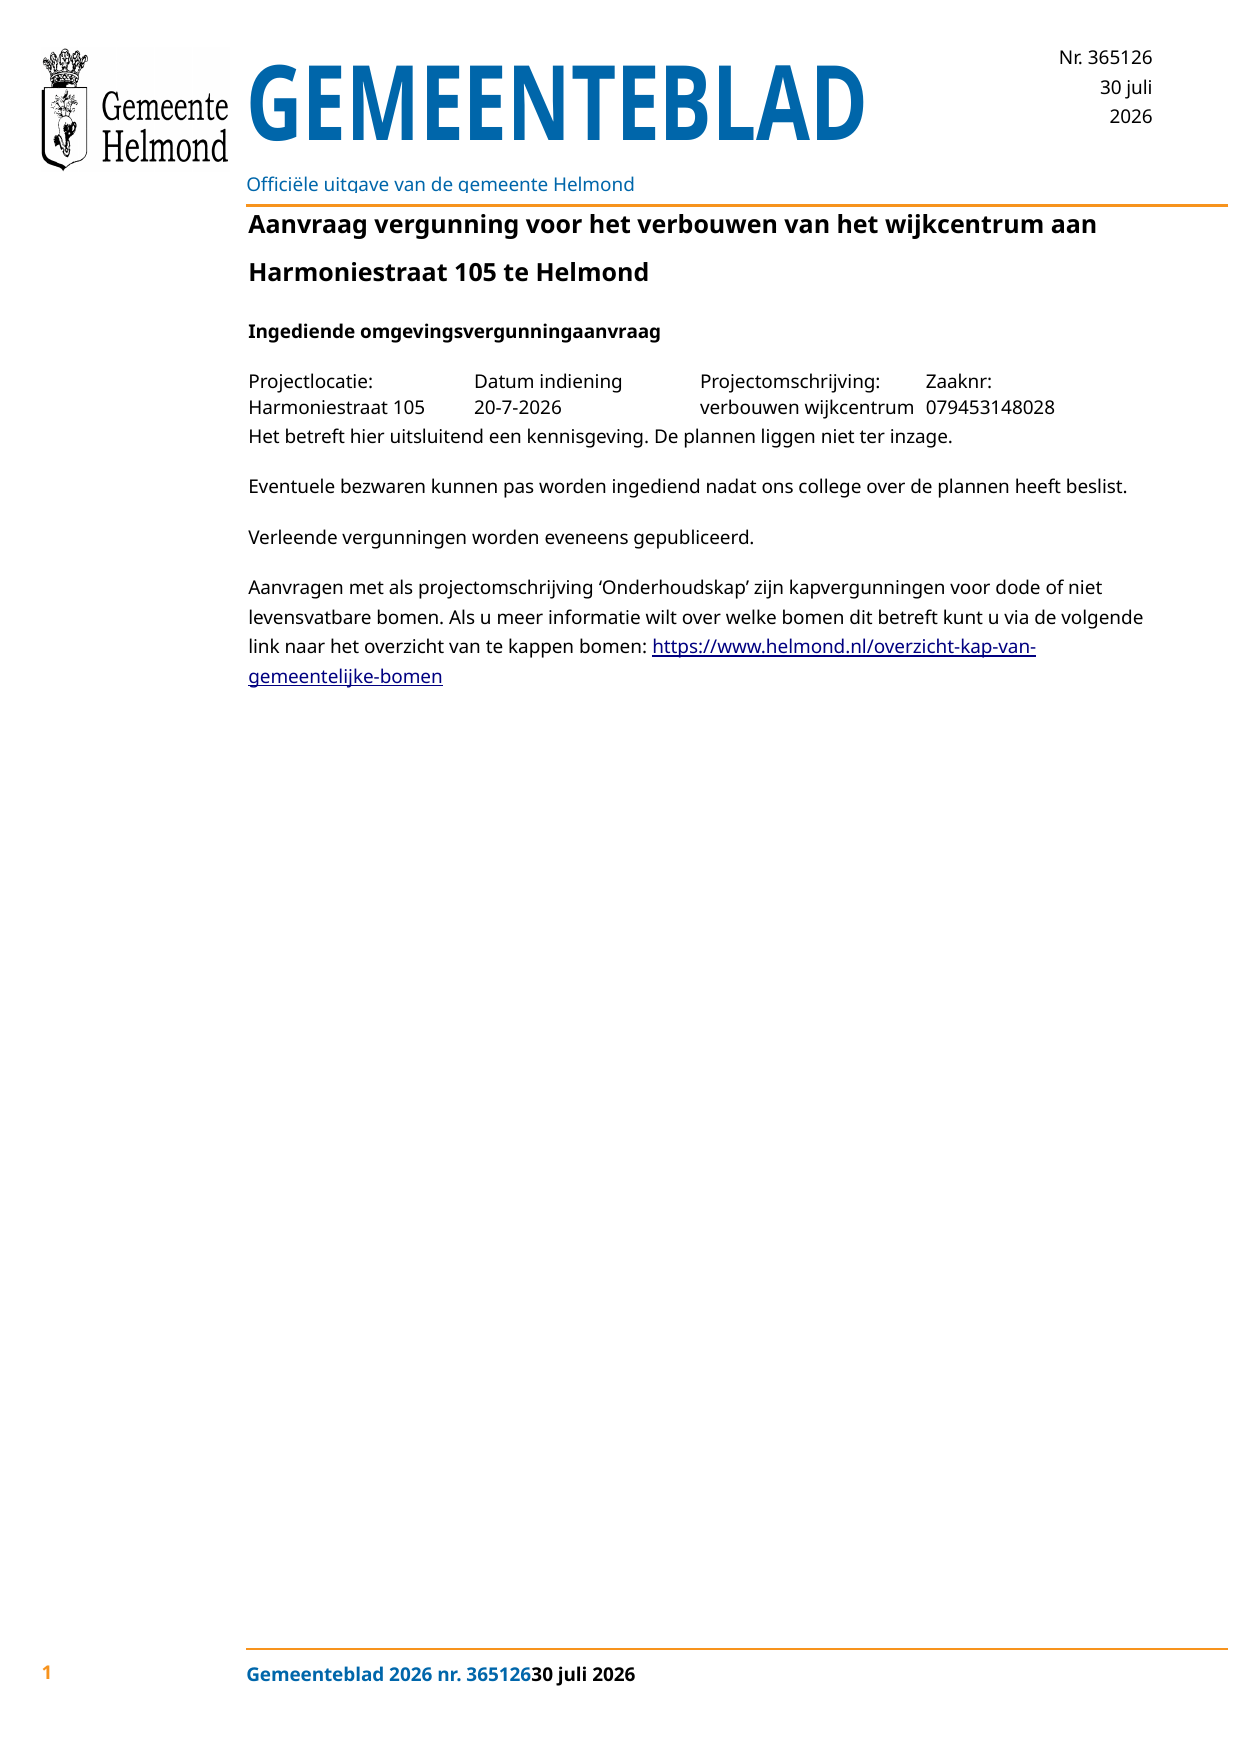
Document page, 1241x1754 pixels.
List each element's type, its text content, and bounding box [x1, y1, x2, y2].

text Het betreft hier uitsluitend een kennisgeving. De plannen liggen niet ter inzage. [248, 423, 1152, 449]
table_header Zaaknr: [926, 369, 1152, 394]
table_cell Harmoniestraat 105 [248, 394, 474, 420]
text Ingediende omgevingsvergunningaanvraag [248, 318, 1152, 344]
table_cell 20-7-2026 [474, 394, 700, 420]
table_header Datum indiening [474, 369, 700, 394]
table_cell verbouwen wijkcentrum [700, 394, 926, 420]
text Eventuele bezwaren kunnen pas worden ingediend nadat ons college over de plannen heeft beslist. [248, 473, 1152, 499]
table_cell 079453148028 [926, 394, 1152, 420]
table_header Projectlocatie: [248, 369, 474, 394]
picture [41, 47, 231, 172]
text Aanvraag vergunning voor het verbouwen van het wijkcentrum aan Harmoniestraat 105 te Helmond [248, 207, 1152, 288]
text Verleende vergunningen worden eveneens gepubliceerd. [248, 524, 1152, 550]
table_header Projectomschrijving: [700, 369, 926, 394]
text Aanvragen met als projectomschrijving ‘Onderhoudskap’ zijn kapvergunningen voor dode of niet levensvatbare bomen. Als u meer informatie wilt over welke bomen dit betreft kunt u via de volgende link naar het overzicht van te kappen bomen: https://www.helmond.nl/overzicht-kap-van-gemeentelijke-bomen [248, 574, 1152, 689]
